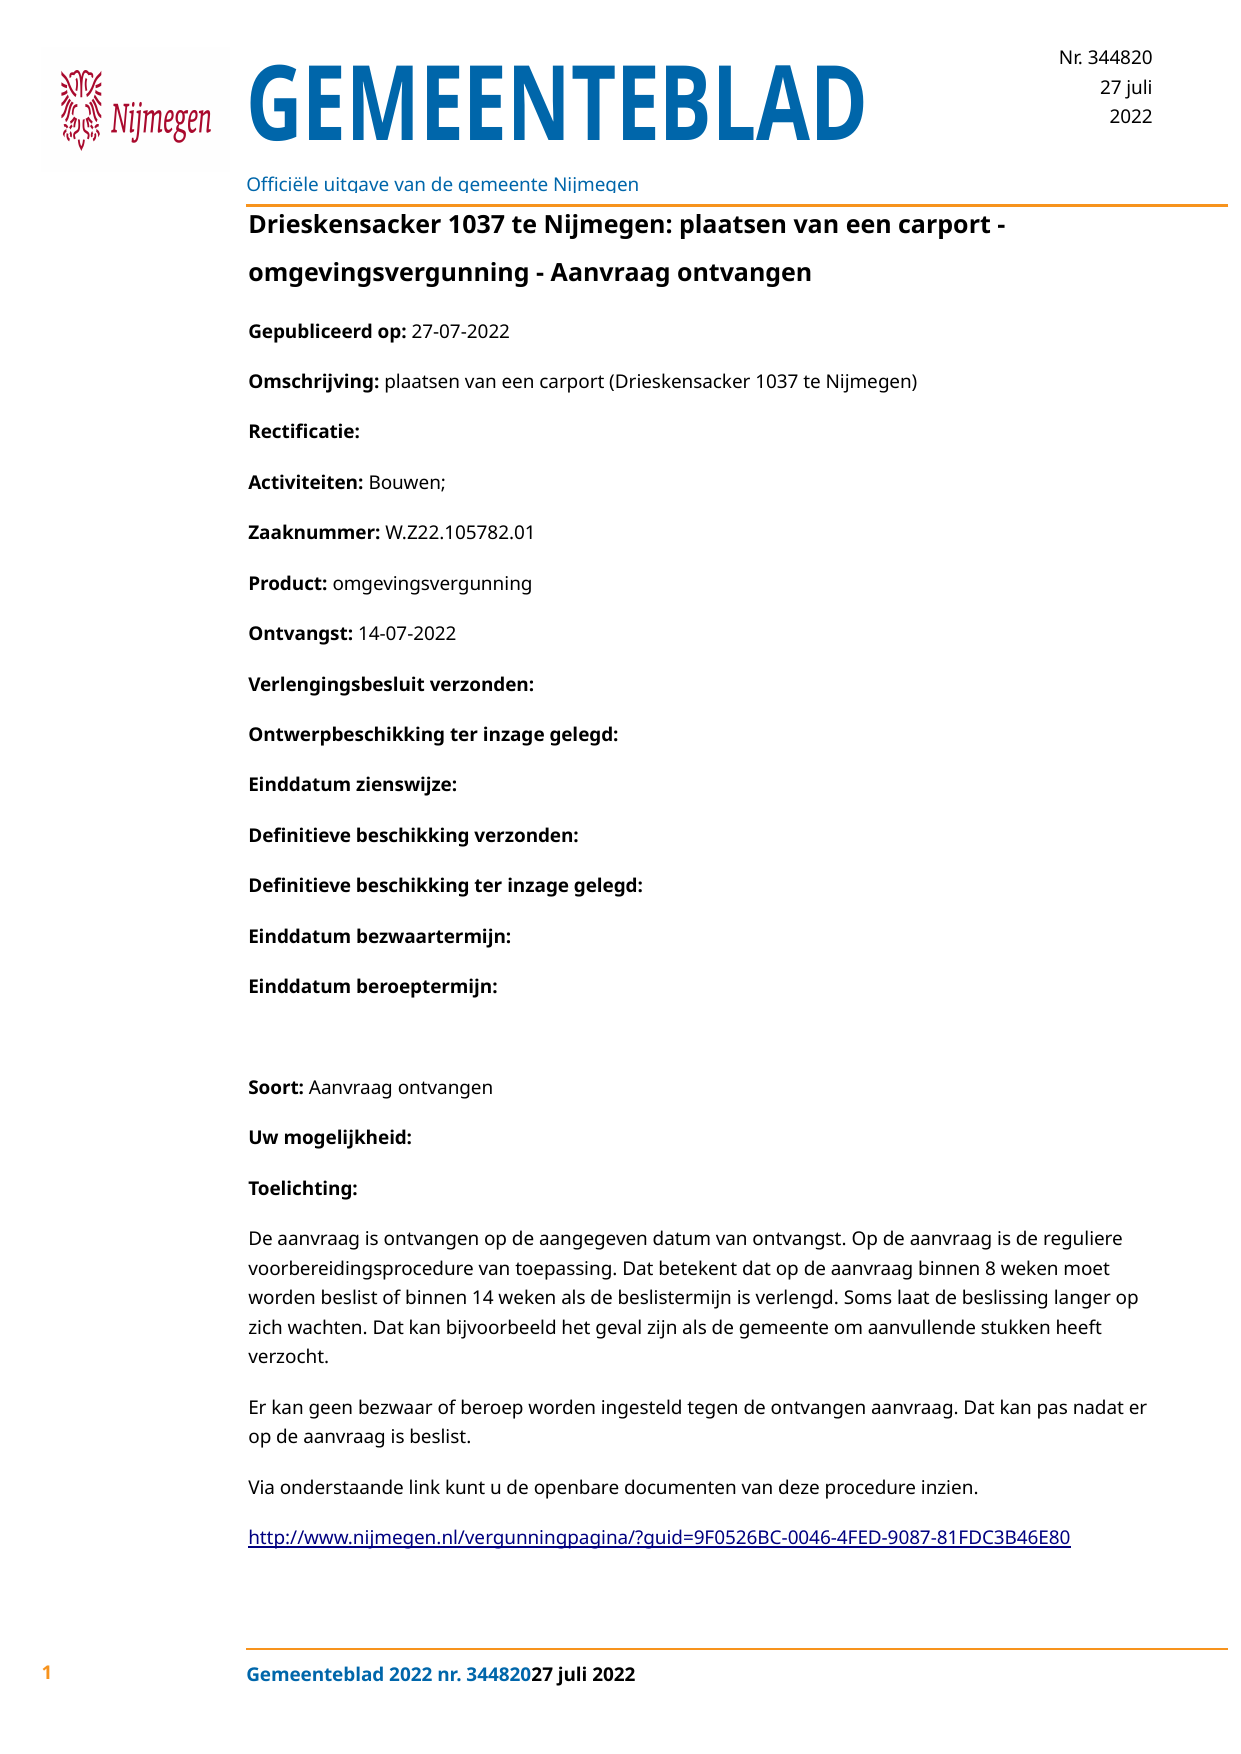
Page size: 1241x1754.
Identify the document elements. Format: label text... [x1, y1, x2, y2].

text Omschrijving: plaatsen van een carport (Drieskensacker 1037 te Nijmegen) [248, 368, 1152, 394]
text Einddatum zienswijze: [248, 772, 1152, 797]
text Ontwerpbeschikking ter inzage gelegd: [248, 721, 1152, 747]
text Er kan geen bezwaar of beroep worden ingesteld tegen de ontvangen aanvraag. Dat kan pas nadat er op de aanvraag is beslist. [248, 1394, 1152, 1449]
text Einddatum bezwaartermijn: [248, 923, 1152, 949]
picture [41, 47, 231, 172]
text Soort: Aanvraag ontvangen [248, 1074, 1152, 1100]
text Definitieve beschikking ter inzage gelegd: [248, 872, 1152, 898]
text Rectificatie: [248, 419, 1152, 444]
text Product: omgevingsvergunning [248, 570, 1152, 596]
text Drieskensacker 1037 te Nijmegen: plaatsen van een carport - omgevingsvergunning - Aanvraag ontvangen [248, 207, 1152, 288]
text Toelichting: [248, 1175, 1152, 1201]
text De aanvraag is ontvangen op de aangegeven datum van ontvangst. Op de aanvraag is de reguliere voorbereidingsprocedure van toepassing. Dat betekent dat op de aanvraag binnen 8 weken moet worden beslist of binnen 14 weken als de beslistermijn is verlengd. Soms laat de beslissing langer op zich wachten. Dat kan bijvoorbeeld het geval zijn als de gemeente om aanvullende stukken heeft verzocht. [248, 1225, 1152, 1369]
text Ontvangst: 14-07-2022 [248, 620, 1152, 646]
text Via onderstaande link kunt u de openbare documenten van deze procedure inzien. [248, 1474, 1152, 1500]
text Einddatum beroeptermijn: [248, 973, 1152, 999]
text Verlengingsbesluit verzonden: [248, 671, 1152, 697]
text http://www.nijmegen.nl/vergunningpagina/?guid=9F0526BC-0046-4FED-9087-81FDC3B46E80 [248, 1524, 1152, 1550]
text Uw mogelijkheid: [248, 1124, 1152, 1150]
text Definitieve beschikking verzonden: [248, 822, 1152, 848]
text Activiteiten: Bouwen; [248, 469, 1152, 495]
text Gepubliceerd op: 27-07-2022 [248, 318, 1152, 344]
text Zaaknummer: W.Z22.105782.01 [248, 519, 1152, 545]
